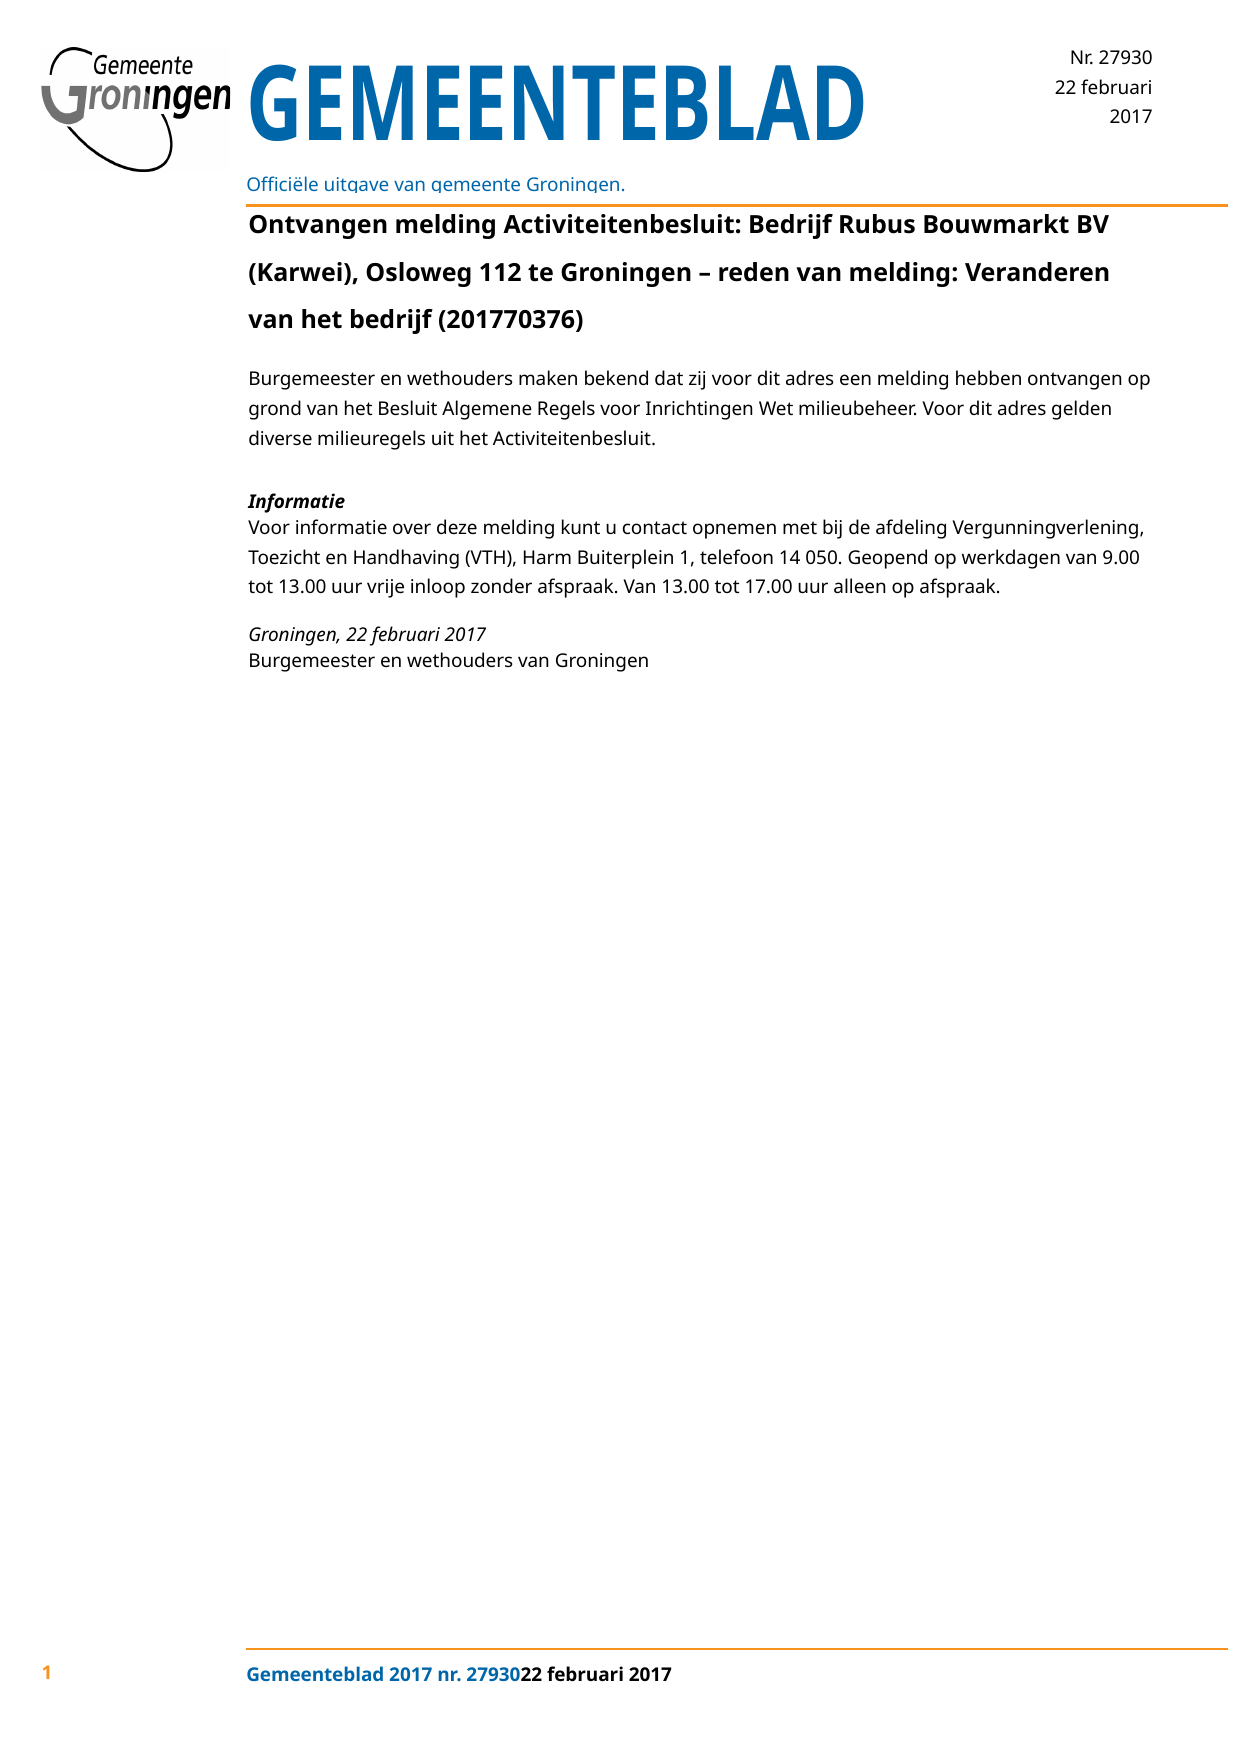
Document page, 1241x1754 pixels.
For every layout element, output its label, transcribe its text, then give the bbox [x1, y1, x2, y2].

text Burgemeester en wethouders maken bekend dat zij voor dit adres een melding hebben ontvangen op grond van het Besluit Algemene Regels voor Inrichtingen Wet milieubeheer. Voor dit adres gelden diverse milieuregels uit het Activiteitenbesluit. [248, 366, 1152, 450]
text Informatie [248, 489, 1152, 514]
text Burgemeester en wethouders van Groningen [248, 647, 1152, 673]
text Groningen, 22 februari 2017 [248, 621, 1152, 647]
text Voor informatie over deze melding kunt u contact opnemen met bij de afdeling Vergunningverlening, Toezicht en Handhaving (VTH), Harm Buiterplein 1, telefoon 14 050. Geopend op werkdagen van 9.00 tot 13.00 uur vrije inloop zonder afspraak. Van 13.00 tot 17.00 uur alleen op afspraak. [248, 514, 1152, 599]
text Ontvangen melding Activiteitenbesluit: Bedrijf Rubus Bouwmarkt BV (Karwei), Osloweg 112 te Groningen – reden van melding: Veranderen van het bedrijf (201770376) [248, 207, 1152, 336]
picture [41, 47, 231, 172]
